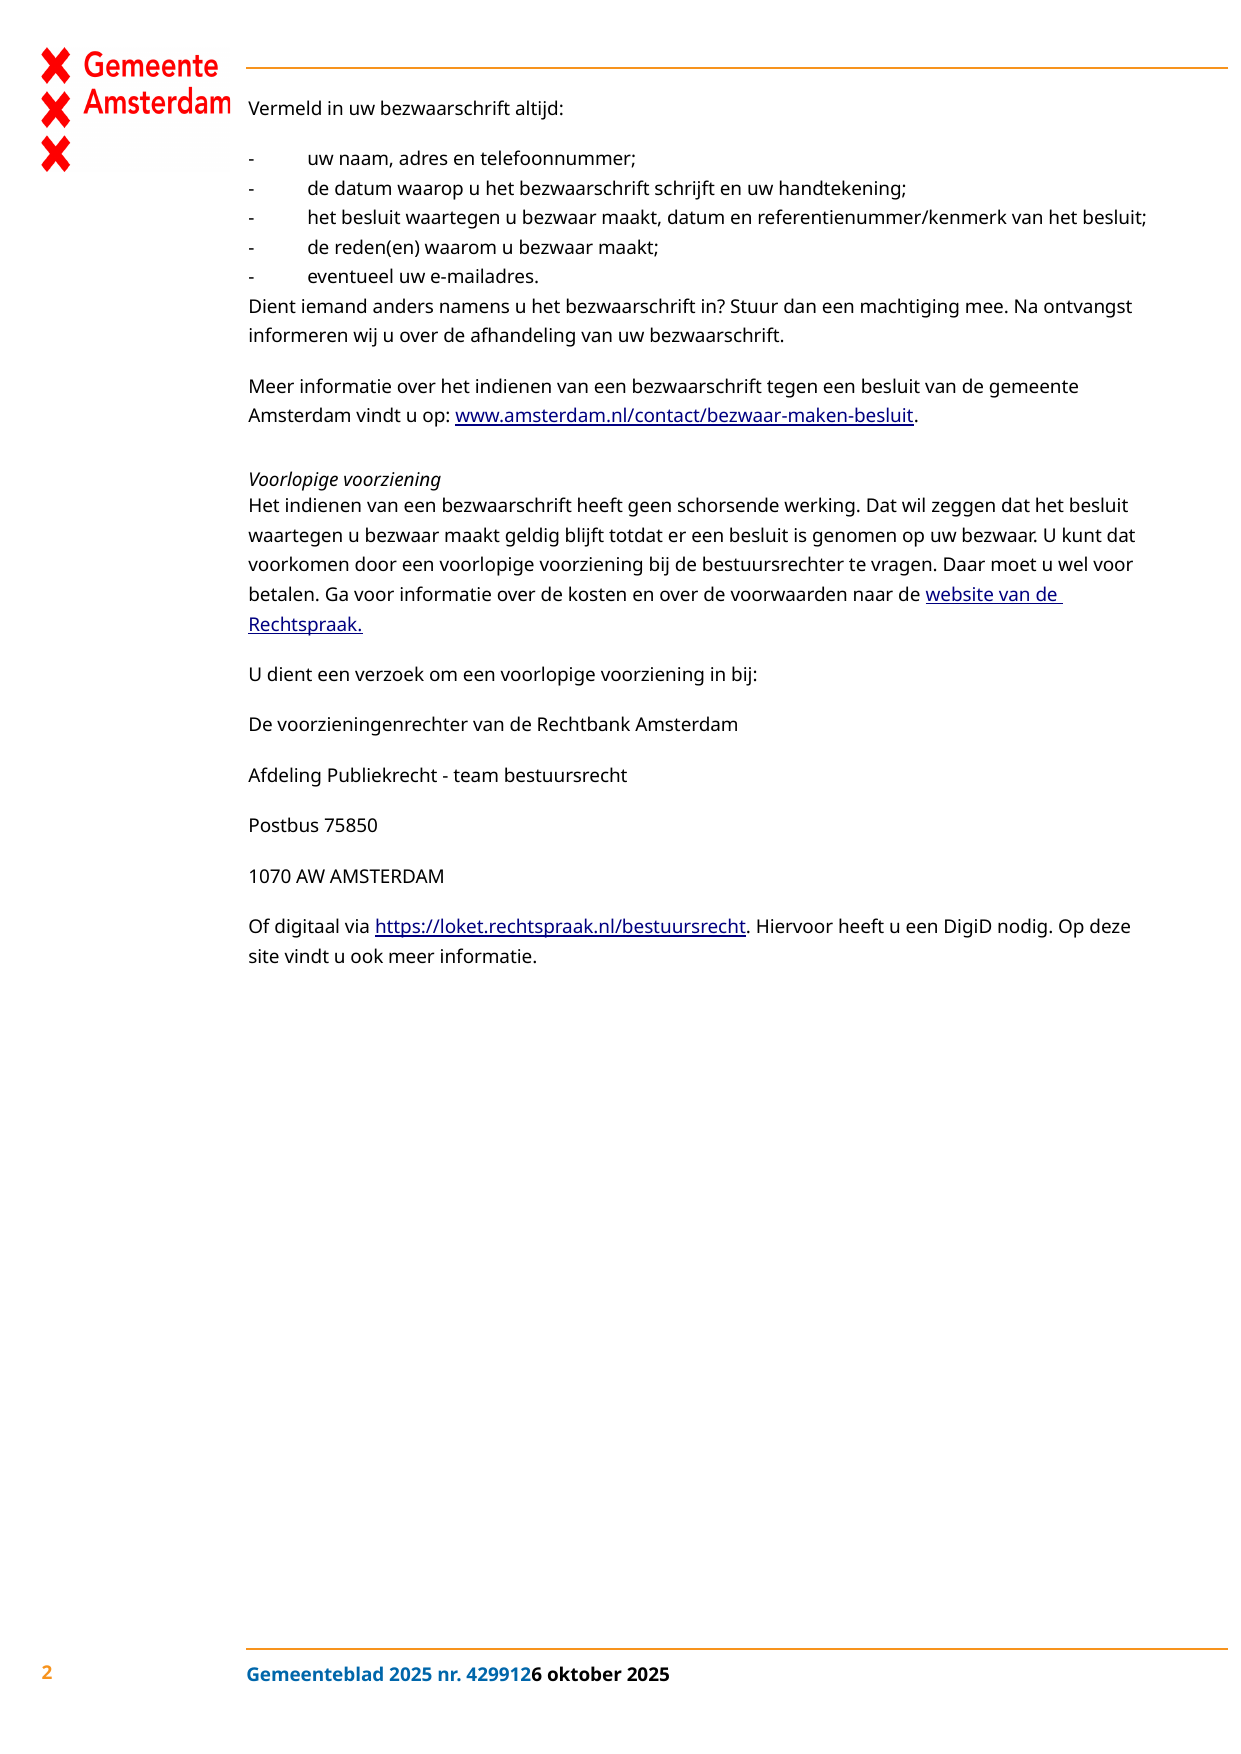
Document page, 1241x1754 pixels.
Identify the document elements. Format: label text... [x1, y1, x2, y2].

text Het indienen van een bezwaarschrift heeft geen schorsende werking. Dat wil zeggen dat het besluit waartegen u bezwaar maakt geldig blijft totdat er een besluit is genomen op uw bezwaar. U kunt dat voorkomen door een voorlopige voorziening bij de bestuursrechter te vragen. Daar moet u wel voor betalen. Ga voor informatie over de kosten en over de voorwaarden naar de website van de Rechtspraak. [248, 492, 1152, 636]
list eventueel uw e-mailadres. [248, 263, 1152, 289]
list de reden(en) waarom u bezwaar maakt; [248, 234, 1152, 260]
text Meer informatie over het indienen van een bezwaarschrift tegen een besluit van de gemeente Amsterdam vindt u op: www.amsterdam.nl/contact/bezwaar-maken-besluit. [248, 373, 1152, 428]
list de datum waarop u het bezwaarschrift schrijft en uw handtekening; [248, 175, 1152, 201]
picture [41, 47, 231, 172]
text U dient een verzoek om een voorlopige voorziening in bij: [248, 661, 1152, 687]
text Dient iemand anders namens u het bezwaarschrift in? Stuur dan een machtiging mee. Na ontvangst informeren wij u over de afhandeling van uw bezwaarschrift. [248, 293, 1152, 348]
list het besluit waartegen u bezwaar maakt, datum en referentienummer/kenmerk van het besluit; [248, 204, 1152, 230]
text 1070 AW AMSTERDAM [248, 863, 1152, 888]
list uw naam, adres en telefoonnummer; [248, 145, 1152, 171]
text De voorzieningenrechter van de Rechtbank Amsterdam [248, 712, 1152, 737]
text Vermeld in uw bezwaarschrift altijd: [248, 95, 1152, 121]
text Afdeling Publiekrecht - team bestuursrecht [248, 762, 1152, 788]
text Voorlopige voorziening [248, 467, 1152, 492]
text Of digitaal via https://loket.rechtspraak.nl/bestuursrecht. Hiervoor heeft u een DigiD nodig. Op deze site vindt u ook meer informatie. [248, 913, 1152, 968]
text Postbus 75850 [248, 812, 1152, 838]
